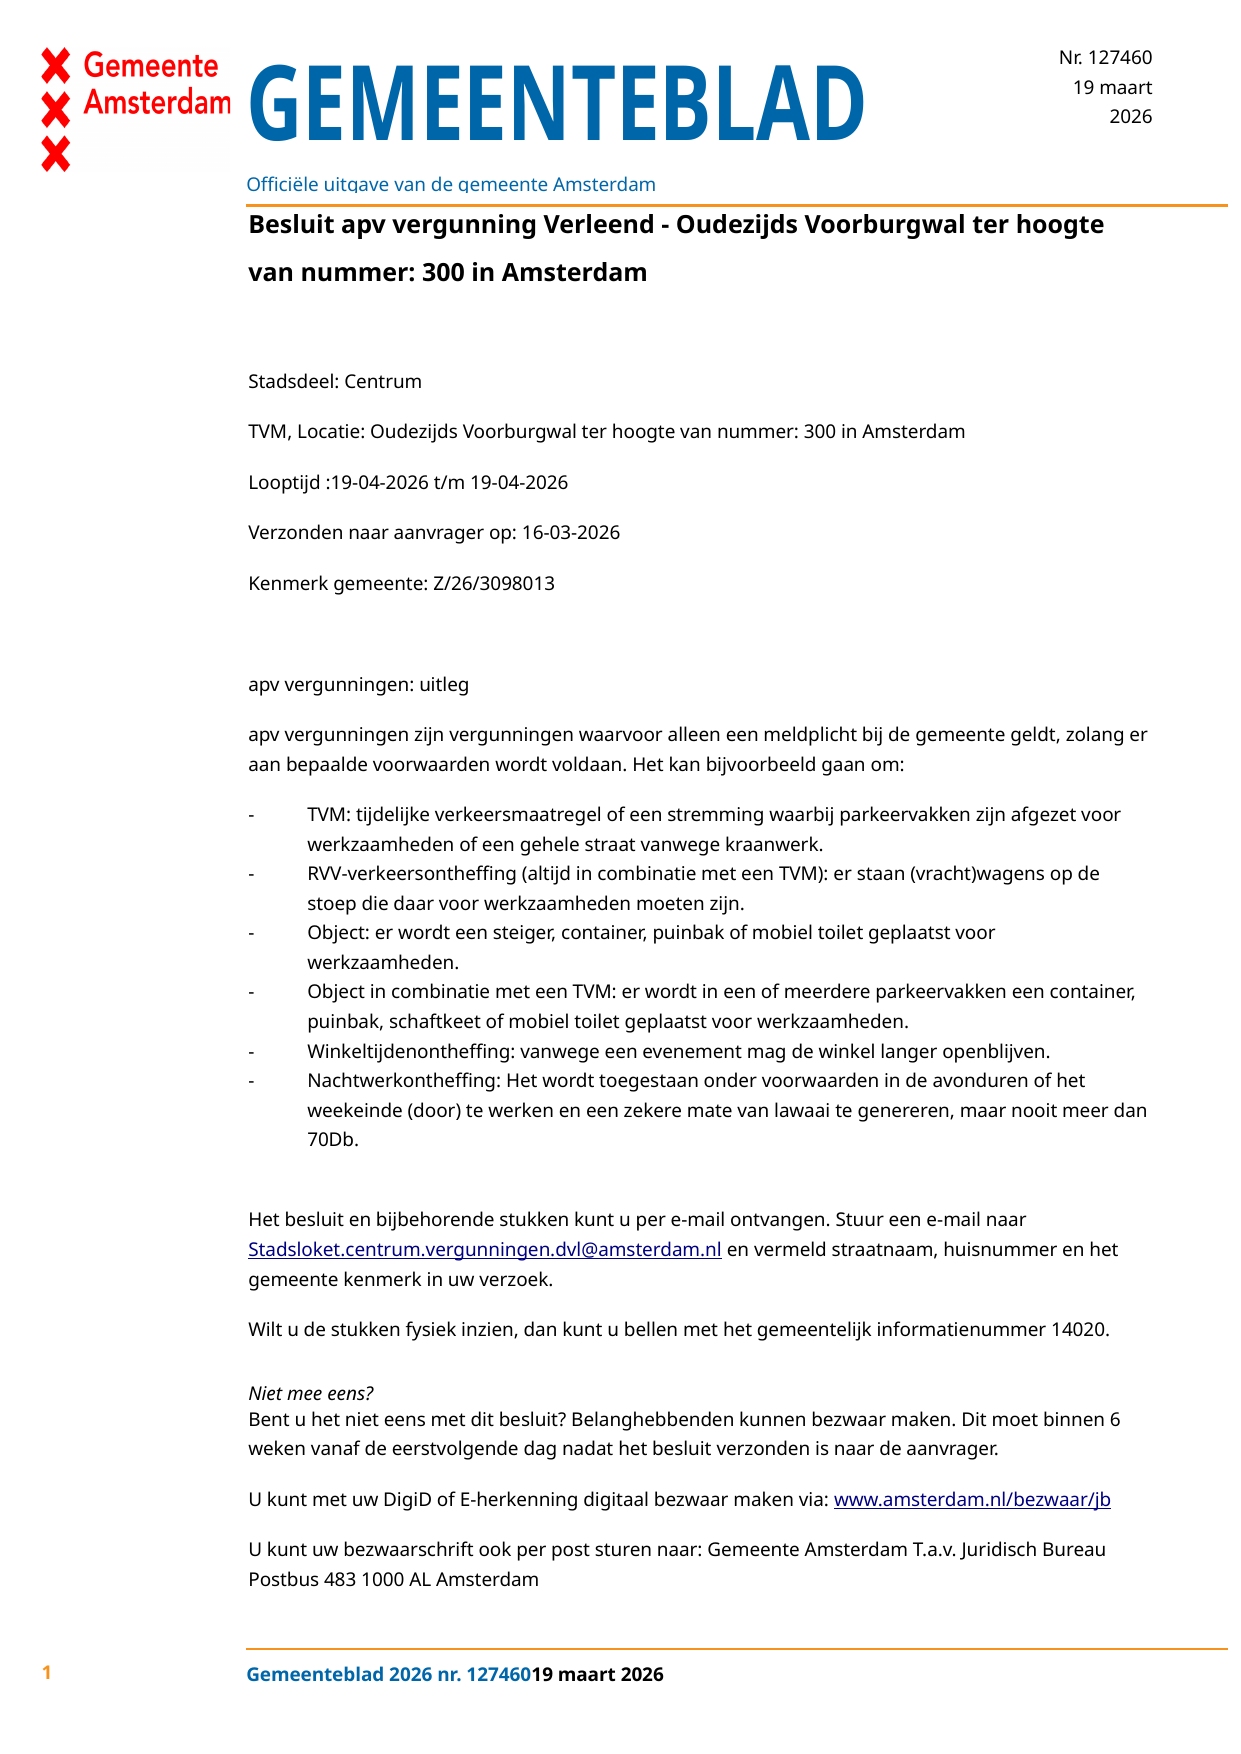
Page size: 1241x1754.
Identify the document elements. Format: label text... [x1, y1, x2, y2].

text Verzonden naar aanvrager op: 16-03-2026 [248, 519, 1152, 545]
text apv vergunningen: uitleg [248, 671, 1152, 697]
list Nachtwerkontheffing: Het wordt toegestaan onder voorwaarden in de avonduren of het weekeinde (door) te werken en een zekere mate van lawaai te genereren, maar nooit meer dan 70Db. [248, 1067, 1152, 1152]
text Niet mee eens? [248, 1380, 1152, 1406]
text Looptijd :19-04-2026 t/m 19-04-2026 [248, 469, 1152, 495]
list RVV-verkeersontheffing (altijd in combinatie met een TVM): er staan (vracht)wagens op de stoep die daar voor werkzaamheden moeten zijn. [248, 860, 1152, 916]
text Kenmerk gemeente: Z/26/3098013 [248, 570, 1152, 596]
text U kunt uw bezwaarschrift ook per post sturen naar: Gemeente Amsterdam T.a.v. Juridisch Bureau Postbus 483 1000 AL Amsterdam [248, 1536, 1152, 1592]
list Winkeltijdenontheffing: vanwege een evenement mag de winkel langer openblijven. [248, 1038, 1152, 1064]
text Het besluit en bijbehorende stukken kunt u per e-mail ontvangen. Stuur een e-mail naar Stadsloket.centrum.vergunningen.dvl@amsterdam.nl en vermeld straatnaam, huisnummer en het gemeente kenmerk in uw verzoek. [248, 1207, 1152, 1292]
text apv vergunningen zijn vergunningen waarvoor alleen een meldplicht bij de gemeente geldt, zolang er aan bepaalde voorwaarden wordt voldaan. Het kan bijvoorbeeld gaan om: [248, 721, 1152, 777]
text Besluit apv vergunning Verleend - Oudezijds Voorburgwal ter hoogte van nummer: 300 in Amsterdam [248, 207, 1152, 288]
text Bent u het niet eens met dit besluit? Belanghebbenden kunnen bezwaar maken. Dit moet binnen 6 weken vanaf de eerstvolgende dag nadat het besluit verzonden is naar de aanvrager. [248, 1406, 1152, 1461]
text U kunt met uw DigiD of E-herkenning digitaal bezwaar maken via: www.amsterdam.nl/bezwaar/jb [248, 1486, 1152, 1512]
list TVM: tijdelijke verkeersmaatregel of een stremming waarbij parkeervakken zijn afgezet voor werkzaamheden of een gehele straat vanwege kraanwerk. [248, 801, 1152, 857]
list Object in combinatie met een TVM: er wordt in een of meerdere parkeervakken een container, puinbak, schaftkeet of mobiel toilet geplaatst voor werkzaamheden. [248, 979, 1152, 1034]
text Stadsdeel: Centrum [248, 368, 1152, 394]
text TVM, Locatie: Oudezijds Voorburgwal ter hoogte van nummer: 300 in Amsterdam [248, 419, 1152, 444]
list Object: er wordt een steiger, container, puinbak of mobiel toilet geplaatst voor werkzaamheden. [248, 919, 1152, 975]
picture [41, 47, 231, 172]
text Wilt u de stukken fysiek inzien, dan kunt u bellen met het gemeentelijk informatienummer 14020. [248, 1316, 1152, 1342]
